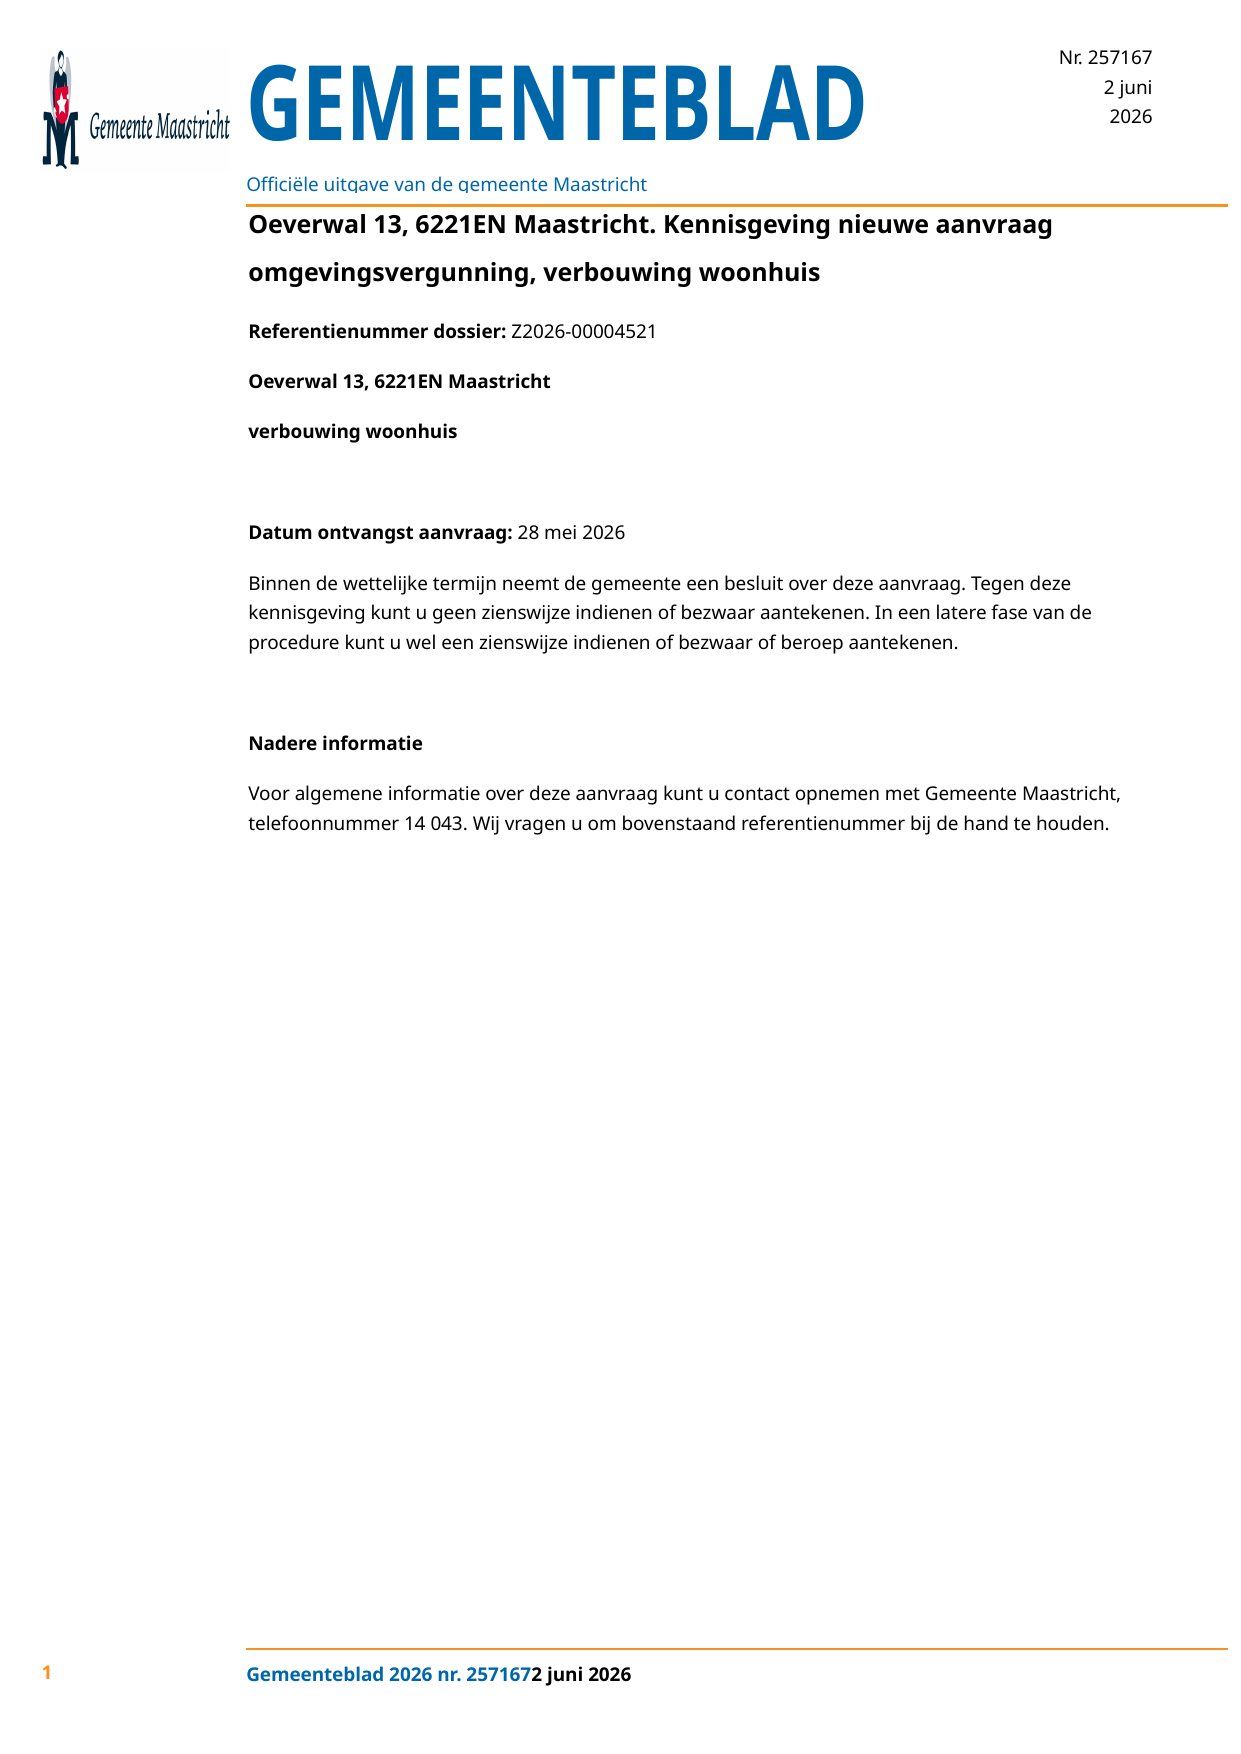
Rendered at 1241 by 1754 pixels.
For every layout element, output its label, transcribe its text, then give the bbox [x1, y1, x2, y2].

text Datum ontvangst aanvraag: 28 mei 2026 [248, 519, 1152, 545]
text Voor algemene informatie over deze aanvraag kunt u contact opnemen met Gemeente Maastricht, telefoonnummer 14 043. Wij vragen u om bovenstaand referentienummer bij de hand te houden. [248, 780, 1152, 836]
text Oeverwal 13, 6221EN Maastricht [248, 368, 1152, 394]
text Nadere informatie [248, 730, 1152, 756]
text Oeverwal 13, 6221EN Maastricht. Kennisgeving nieuwe aanvraag omgevingsvergunning, verbouwing woonhuis [248, 207, 1152, 288]
text verbouwing woonhuis [248, 419, 1152, 444]
text Binnen de wettelijke termijn neemt de gemeente een besluit over deze aanvraag. Tegen deze kennisgeving kunt u geen zienswijze indienen of bezwaar aantekenen. In een latere fase van de procedure kunt u wel een zienswijze indienen of bezwaar of beroep aantekenen. [248, 570, 1152, 655]
text Referentienummer dossier: Z2026-00004521 [248, 318, 1152, 344]
picture [41, 47, 231, 172]
